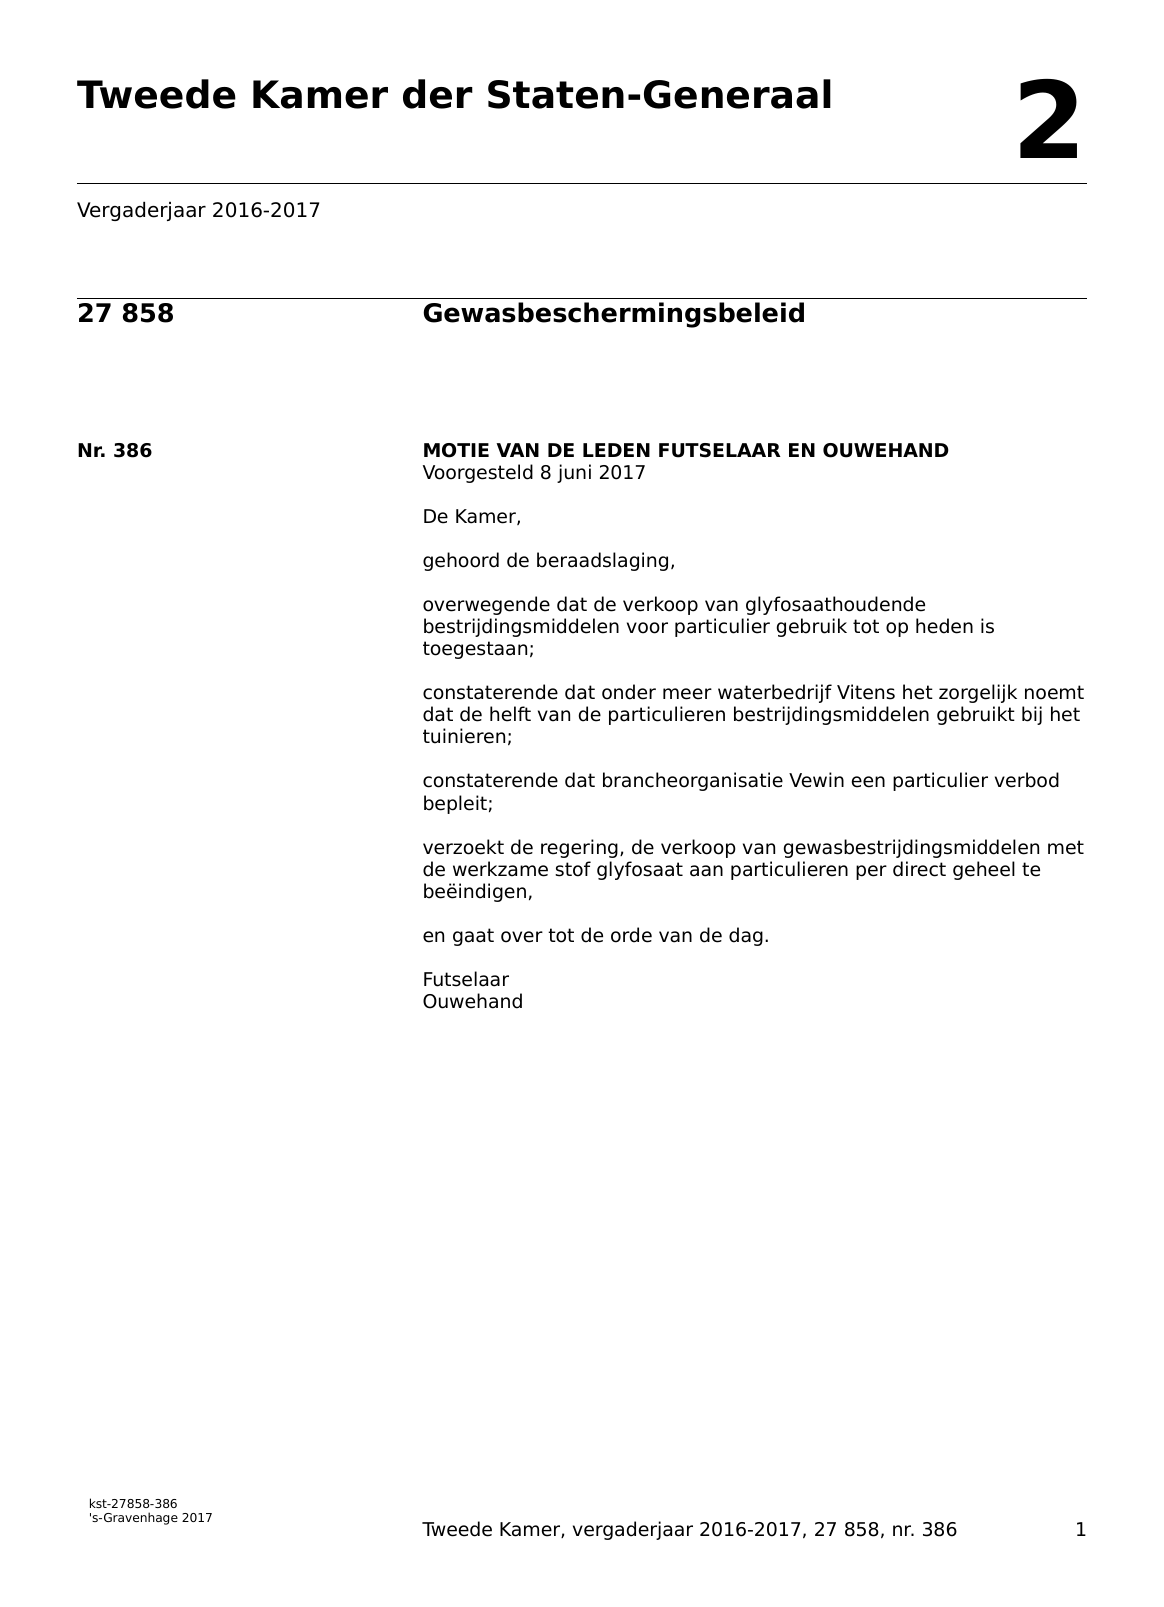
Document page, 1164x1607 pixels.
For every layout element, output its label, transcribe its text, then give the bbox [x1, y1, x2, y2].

text overwegende dat de verkoop van glyfosaathoudende bestrijdingsmiddelen voor particulier gebruik tot op heden is toegestaan; [422, 594, 1087, 660]
table_header Tweede Kamer der Staten-Generaal [77, 59, 886, 183]
subtitle Nr. 386 MOTIE VAN DE LEDEN FUTSELAAR EN OUWEHAND [77, 440, 1087, 462]
subtitle 27 858 Gewasbeschermingsbeleid [77, 299, 1087, 329]
text en gaat over tot de orde van de dag. [422, 925, 1087, 947]
table_cell Vergaderjaar 2016-2017 [77, 184, 1087, 298]
text Voorgesteld 8 juni 2017 [422, 462, 1087, 484]
text constaterende dat onder meer waterbedrijf Vitens het zorgelijk noemt dat de helft van de particulieren bestrijdingsmiddelen gebruikt bij het tuinieren; [422, 682, 1087, 748]
table_header 2 [886, 59, 1087, 183]
text De Kamer, [422, 506, 1087, 528]
text Futselaar [422, 969, 1087, 991]
text constaterende dat brancheorganisatie Vewin een particulier verbod bepleit; [422, 770, 1087, 814]
text verzoekt de regering, de verkoop van gewasbestrijdingsmiddelen met de werkzame stof glyfosaat aan particulieren per direct geheel te beëindigen, [422, 837, 1087, 902]
text Ouwehand [422, 991, 1087, 1013]
text 's-Gravenhage 2017 [88, 1511, 323, 1525]
text kst-27858-386 [88, 1497, 323, 1511]
text gehoord de beraadslaging, [422, 550, 1087, 572]
